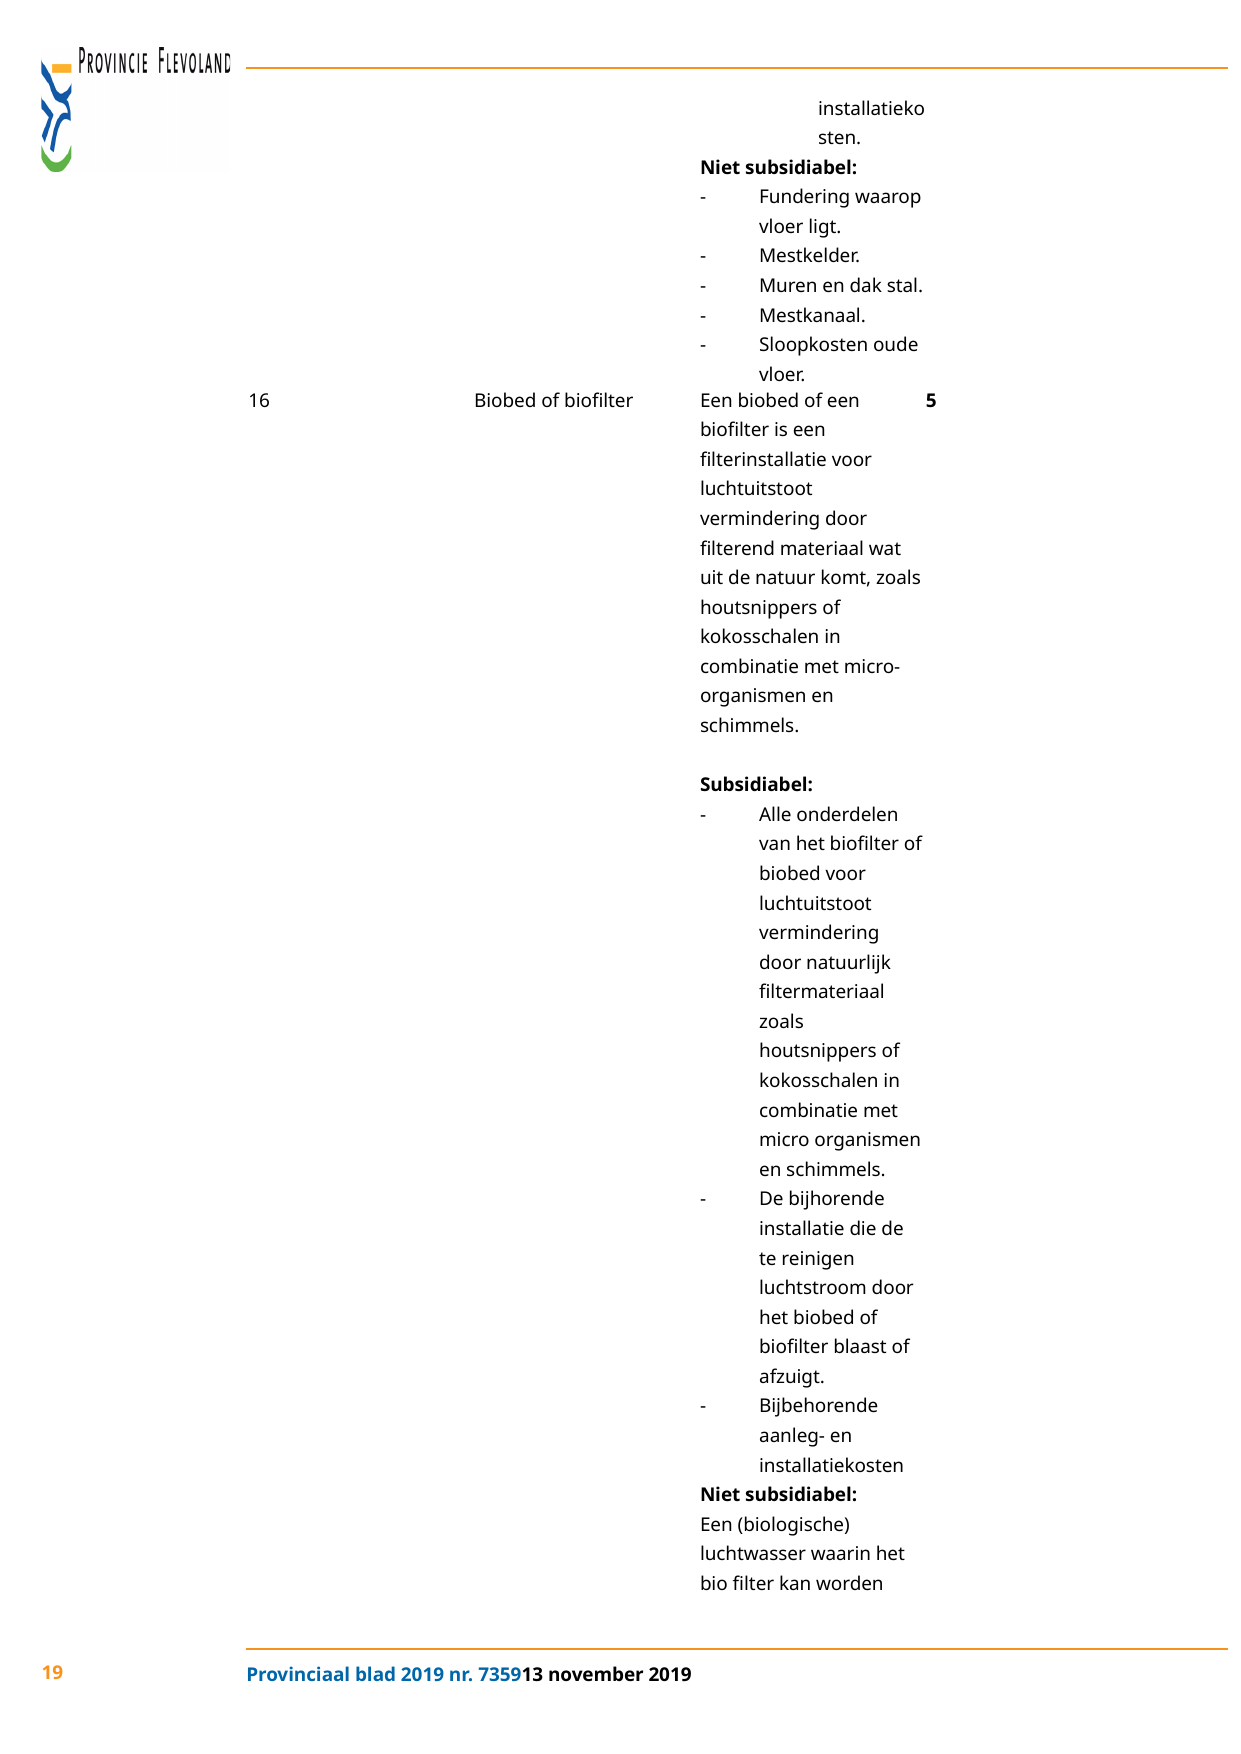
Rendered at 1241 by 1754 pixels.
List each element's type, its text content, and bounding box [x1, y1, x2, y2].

table_cell [474, 95, 700, 387]
picture [41, 47, 231, 172]
table_cell Een biobed of een biofilter is een filterinstallatie voor luchtuitstoot vermindering door filterend materiaal wat uit de natuur komt, zoals houtsnippers of kokosschalen in combinatie met micro-organismen en schimmels. Subsidiabel: Alle onderdelen van het biofilter of biobed voor luchtuitstoot vermindering door natuurlijk filtermateriaal zoals houtsnippers of kokosschalen in combinatie met micro organismen en schimmels. De bijhorende installatie die de te reinigen luchtstroom door het biobed of biofilter blaast of afzuigt. Bijbehorende aanleg- en installatiekosten Niet subsidiabel: Een (biologische) luchtwasser waarin het bio filter kan worden [700, 387, 926, 1596]
table_cell [248, 95, 474, 387]
table_cell installatiekosten. Niet subsidiabel: Fundering waarop vloer ligt. Mestkelder. Muren en dak stal. Mestkanaal. Sloopkosten oude vloer. [700, 95, 926, 387]
table_cell Biobed of biofilter [474, 387, 700, 1596]
table_cell 16 [248, 387, 474, 1596]
table_cell 5 [926, 387, 1152, 1596]
table_cell [926, 95, 1152, 387]
